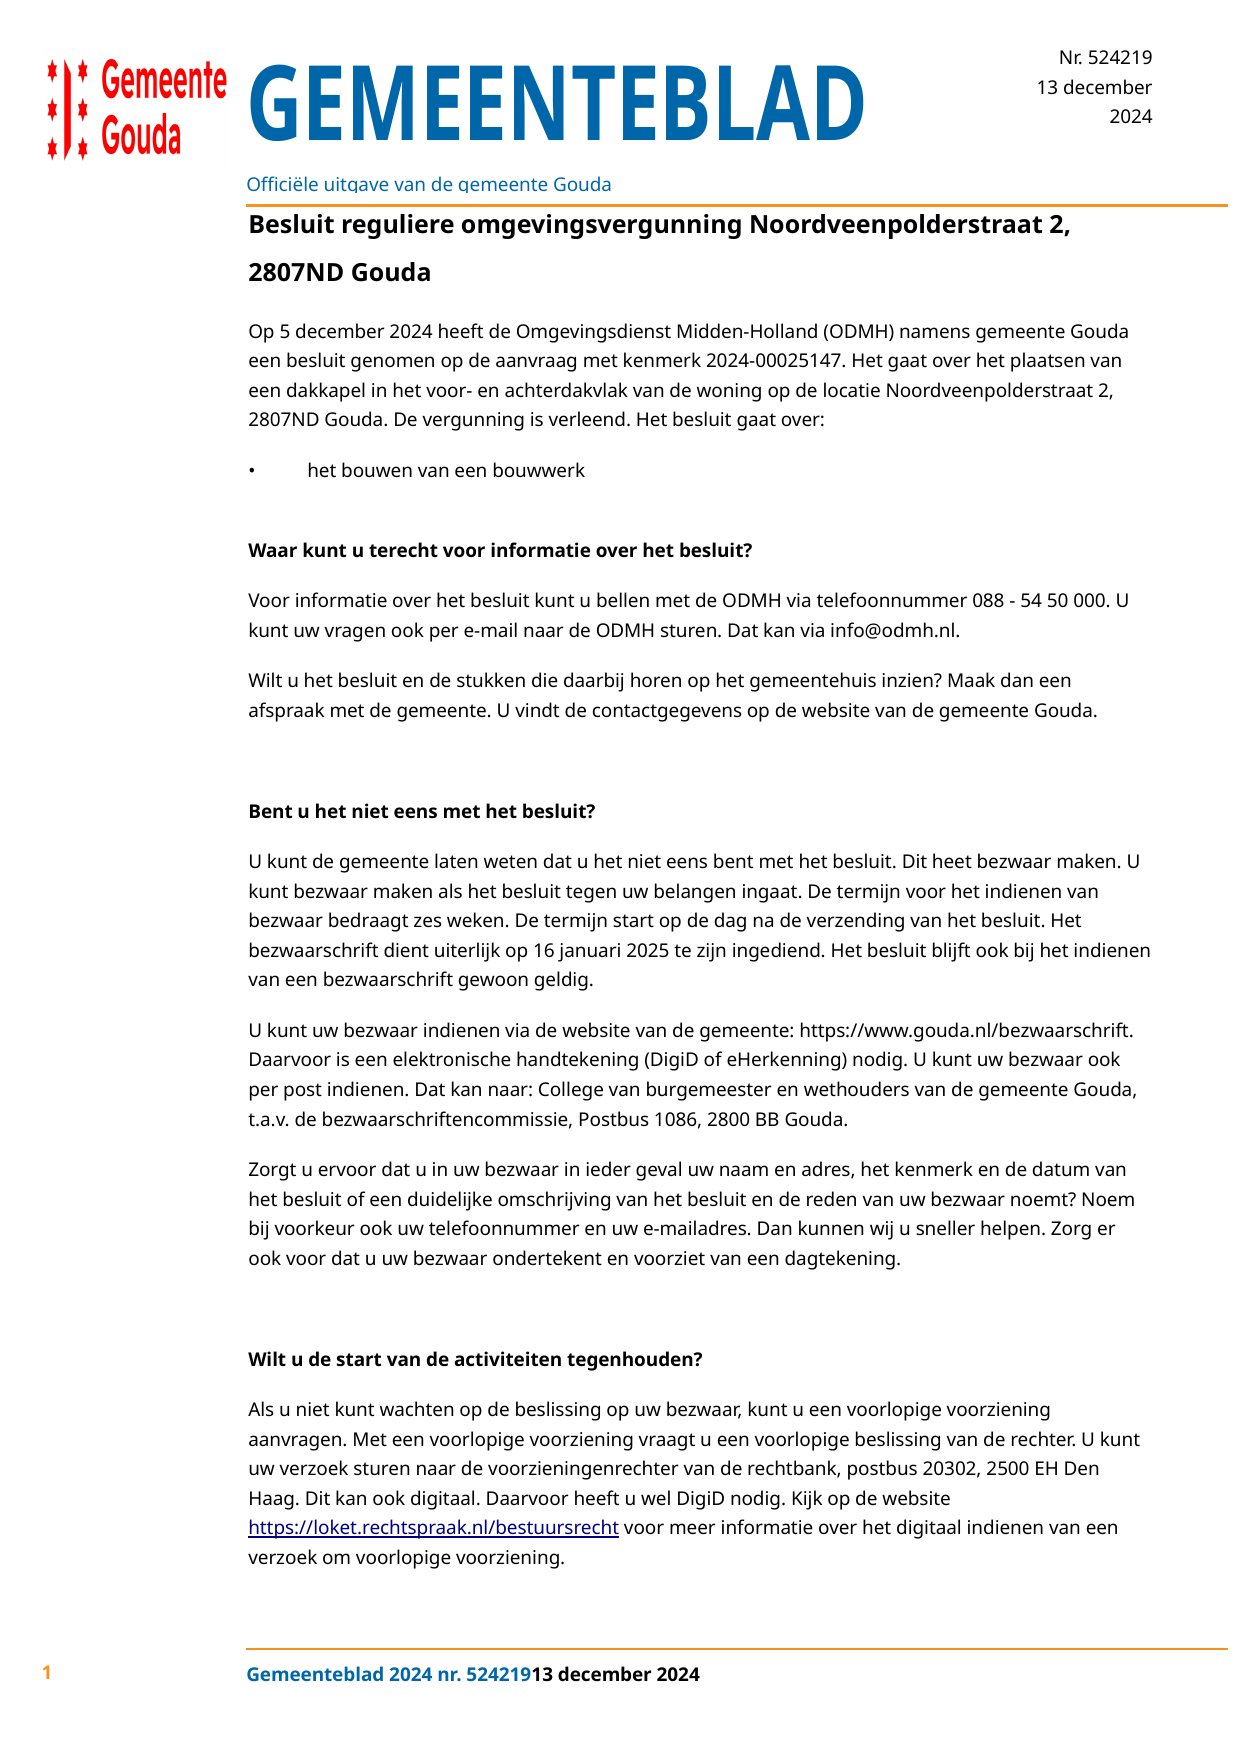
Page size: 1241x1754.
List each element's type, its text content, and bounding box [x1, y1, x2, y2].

text U kunt de gemeente laten weten dat u het niet eens bent met het besluit. Dit heet bezwaar maken. U kunt bezwaar maken als het besluit tegen uw belangen ingaat. De termijn voor het indienen van bezwaar bedraagt zes weken. De termijn start op de dag na de verzending van het besluit. Het bezwaarschrift dient uiterlijk op 16 januari 2025 te zijn ingediend. Het besluit blijft ook bij het indienen van een bezwaarschrift gewoon geldig. [248, 848, 1152, 992]
text Zorgt u ervoor dat u in uw bezwaar in ieder geval uw naam en adres, het kenmerk en de datum van het besluit of een duidelijke omschrijving van het besluit en de reden van uw bezwaar noemt? Noem bij voorkeur ook uw telefoonnummer en uw e-mailadres. Dan kunnen wij u sneller helpen. Zorg er ook voor dat u uw bezwaar ondertekent en voorziet van een dagtekening. [248, 1156, 1152, 1271]
picture [41, 47, 231, 172]
list het bouwen van een bouwwerk [248, 457, 1152, 483]
text Voor informatie over het besluit kunt u bellen met de ODMH via telefoonnummer 088 - 54 50 000. U kunt uw vragen ook per e-mail naar de ODMH sturen. Dat kan via info@odmh.nl. [248, 587, 1152, 643]
text U kunt uw bezwaar indienen via de website van de gemeente: https://www.gouda.nl/bezwaarschrift. Daarvoor is een elektronische handtekening (DigiD of eHerkenning) nodig. U kunt uw bezwaar ook per post indienen. Dat kan naar: College van burgemeester en wethouders van de gemeente Gouda, t.a.v. de bezwaarschriftencommissie, Postbus 1086, 2800 BB Gouda. [248, 1017, 1152, 1132]
text Bent u het niet eens met het besluit? [248, 798, 1152, 824]
text Als u niet kunt wachten op de beslissing op uw bezwaar, kunt u een voorlopige voorziening aanvragen. Met een voorlopige voorziening vraagt u een voorlopige beslissing van de rechter. U kunt uw verzoek sturen naar de voorzieningenrechter van de rechtbank, postbus 20302, 2500 EH Den Haag. Dit kan ook digitaal. Daarvoor heeft u wel DigiD nodig. Kijk op de website https://loket.rechtspraak.nl/bestuursrecht voor meer informatie over het digitaal indienen van een verzoek om voorlopige voorziening. [248, 1396, 1152, 1570]
text Besluit reguliere omgevingsvergunning Noordveenpolderstraat 2, 2807ND Gouda [248, 207, 1152, 288]
text Wilt u het besluit en de stukken die daarbij horen op het gemeentehuis inzien? Maak dan een afspraak met de gemeente. U vindt de contactgegevens op de website van de gemeente Gouda. [248, 667, 1152, 723]
text Waar kunt u terecht voor informatie over het besluit? [248, 537, 1152, 563]
text Op 5 december 2024 heeft de Omgevingsdienst Midden-Holland (ODMH) namens gemeente Gouda een besluit genomen op de aanvraag met kenmerk 2024-00025147. Het gaat over het plaatsen van een dakkapel in het voor- en achterdakvlak van de woning op de locatie Noordveenpolderstraat 2, 2807ND Gouda. De vergunning is verleend. Het besluit gaat over: [248, 318, 1152, 432]
text Wilt u de start van de activiteiten tegenhouden? [248, 1346, 1152, 1372]
